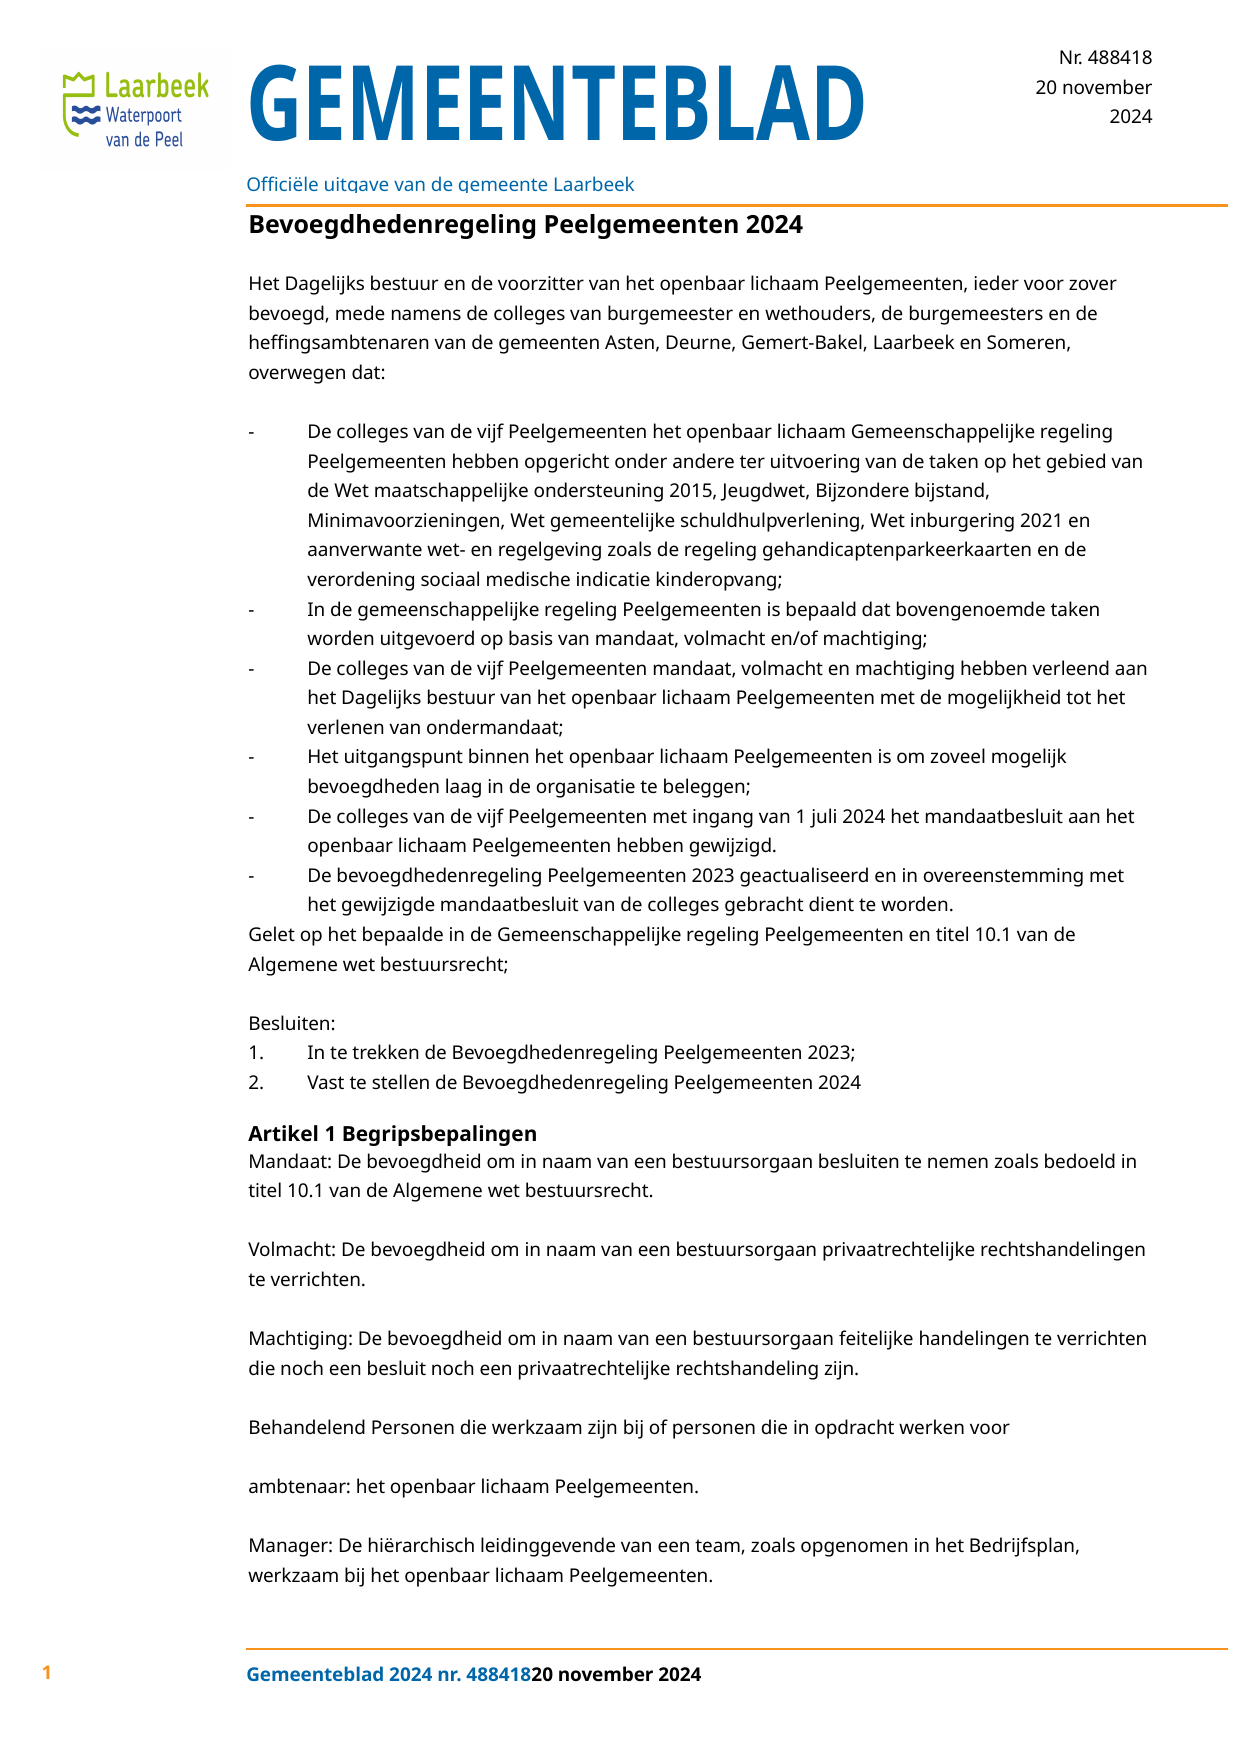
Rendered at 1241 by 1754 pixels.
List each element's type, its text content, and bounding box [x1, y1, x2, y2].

text Machtiging: De bevoegdheid om in naam van een bestuursorgaan feitelijke handelingen te verrichten die noch een besluit noch een privaatrechtelijke rechtshandeling zijn. [248, 1325, 1152, 1381]
list De colleges van de vijf Peelgemeenten mandaat, volmacht en machtiging hebben verleend aan het Dagelijks bestuur van het openbaar lichaam Peelgemeenten met de mogelijkheid tot het verlenen van ondermandaat; [248, 655, 1152, 740]
list De bevoegdhedenregeling Peelgemeenten 2023 geactualiseerd en in overeenstemming met het gewijzigde mandaatbesluit van de colleges gebracht dient te worden. [248, 862, 1152, 917]
text Gelet op het bepaalde in de Gemeenschappelijke regeling Peelgemeenten en titel 10.1 van de Algemene wet bestuursrecht; [248, 921, 1152, 976]
list De colleges van de vijf Peelgemeenten het openbaar lichaam Gemeenschappelijke regeling Peelgemeenten hebben opgericht onder andere ter uitvoering van de taken op het gebied van de Wet maatschappelijke ondersteuning 2015, Jeugdwet, Bijzondere bijstand, Minimavoorzieningen, Wet gemeentelijke schuldhulpverlening, Wet inburgering 2021 en aanverwante wet- en regelgeving zoals de regeling gehandicaptenparkeerkaarten en de verordening sociaal medische indicatie kinderopvang; [248, 418, 1152, 592]
text Volmacht: De bevoegdheid om in naam van een bestuursorgaan privaatrechtelijke rechtshandelingen te verrichten. [248, 1237, 1152, 1292]
list Vast te stellen de Bevoegdhedenregeling Peelgemeenten 2024 [248, 1069, 1152, 1095]
text Artikel 1 Begripsbepalingen [248, 1119, 1152, 1148]
text Het Dagelijks bestuur en de voorzitter van het openbaar lichaam Peelgemeenten, ieder voor zover bevoegd, mede namens de colleges van burgemeester en wethouders, de burgemeesters en de heffingsambtenaren van de gemeenten Asten, Deurne, Gemert-Bakel, Laarbeek en Someren, overwegen dat: [248, 270, 1152, 385]
list In de gemeenschappelijke regeling Peelgemeenten is bepaald dat bovengenoemde taken worden uitgevoerd op basis van mandaat, volmacht en/of machtiging; [248, 596, 1152, 651]
text Bevoegdhedenregeling Peelgemeenten 2024 [248, 207, 1152, 241]
text Behandelend Personen die werkzaam zijn bij of personen die in opdracht werken voor [248, 1414, 1152, 1440]
list De colleges van de vijf Peelgemeenten met ingang van 1 juli 2024 het mandaatbesluit aan het openbaar lichaam Peelgemeenten hebben gewijzigd. [248, 803, 1152, 858]
text Mandaat: De bevoegdheid om in naam van een bestuursorgaan besluiten te nemen zoals bedoeld in titel 10.1 van de Algemene wet bestuursrecht. [248, 1148, 1152, 1203]
list Het uitgangspunt binnen het openbaar lichaam Peelgemeenten is om zoveel mogelijk bevoegdheden laag in de organisatie te beleggen; [248, 744, 1152, 799]
list In te trekken de Bevoegdhedenregeling Peelgemeenten 2023; [248, 1039, 1152, 1065]
text Besluiten: [248, 1010, 1152, 1036]
text ambtenaar: het openbaar lichaam Peelgemeenten. [248, 1473, 1152, 1499]
picture [41, 47, 231, 172]
text Manager: De hiërarchisch leidinggevende van een team, zoals opgenomen in het Bedrijfsplan, werkzaam bij het openbaar lichaam Peelgemeenten. [248, 1532, 1152, 1588]
